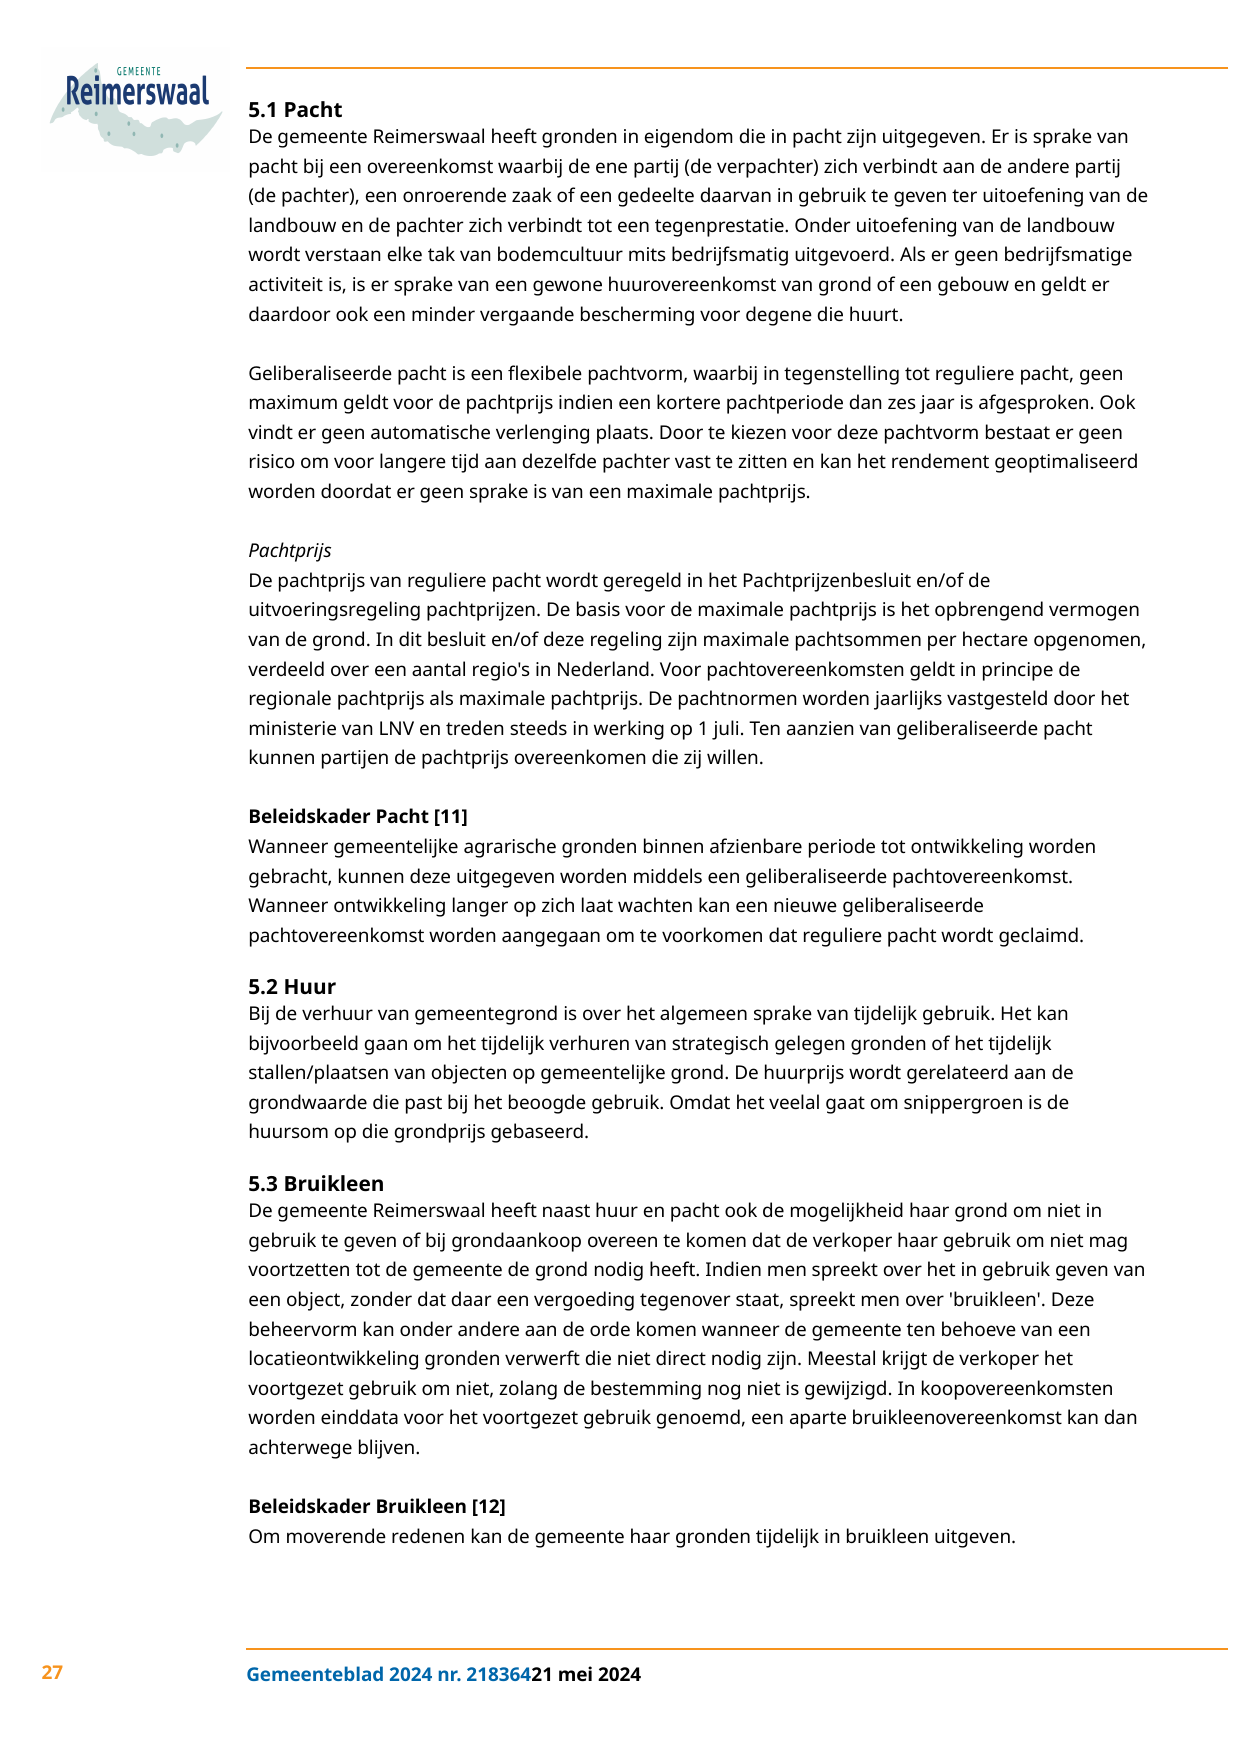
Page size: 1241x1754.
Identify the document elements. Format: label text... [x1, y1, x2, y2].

text 5.2 Huur [248, 972, 1152, 1000]
text Geliberaliseerde pacht is een flexibele pachtvorm, waarbij in tegenstelling tot reguliere pacht, geen maximum geldt voor de pachtprijs indien een kortere pachtperiode dan zes jaar is afgesproken. Ook vindt er geen automatische verlenging plaats. Door te kiezen voor deze pachtvorm bestaat er geen risico om voor langere tijd aan dezelfde pachter vast te zitten en kan het rendement geoptimaliseerd worden doordat er geen sprake is van een maximale pachtprijs. [248, 360, 1152, 504]
table_header Beleidskader Bruikleen [12] Om moverende redenen kan de gemeente haar gronden tijdelijk in bruikleen uitgeven. [248, 1494, 1152, 1549]
text Bij de verhuur van gemeentegrond is over het algemeen sprake van tijdelijk gebruik. Het kan bijvoorbeeld gaan om het tijdelijk verhuren van strategisch gelegen gronden of het tijdelijk stallen/plaatsen van objecten op gemeentelijke grond. De huurprijs wordt gerelateerd aan de grondwaarde die past bij het beoogde gebruik. Omdat het veelal gaat om snippergroen is de huursom op die grondprijs gebaseerd. [248, 1000, 1152, 1144]
text 5.1 Pacht [248, 95, 1152, 123]
table_header Beleidskader Pacht [11] Wanneer gemeentelijke agrarische gronden binnen afzienbare periode tot ontwikkeling worden gebracht, kunnen deze uitgegeven worden middels een geliberaliseerde pachtovereenkomst. Wanneer ontwikkeling langer op zich laat wachten kan een nieuwe geliberaliseerde pachtovereenkomst worden aangegaan om te voorkomen dat reguliere pacht wordt geclaimd. [248, 804, 1152, 948]
text Pachtprijs [248, 537, 1152, 563]
text 5.3 Bruikleen [248, 1169, 1152, 1197]
text De gemeente Reimerswaal heeft gronden in eigendom die in pacht zijn uitgegeven. Er is sprake van pacht bij een overeenkomst waarbij de ene partij (de verpachter) zich verbindt aan de andere partij (de pachter), een onroerende zaak of een gedeelte daarvan in gebruik te geven ter uitoefening van de landbouw en de pachter zich verbindt tot een tegenprestatie. Onder uitoefening van de landbouw wordt verstaan elke tak van bodemcultuur mits bedrijfsmatig uitgevoerd. Als er geen bedrijfsmatige activiteit is, is er sprake van een gewone huurovereenkomst van grond of een gebouw en geldt er daardoor ook een minder vergaande bescherming voor degene die huurt. [248, 123, 1152, 326]
text De gemeente Reimerswaal heeft naast huur en pacht ook de mogelijkheid haar grond om niet in gebruik te geven of bij grondaankoop overeen te komen dat de verkoper haar gebruik om niet mag voortzetten tot de gemeente de grond nodig heeft. Indien men spreekt over het in gebruik geven van een object, zonder dat daar een vergoeding tegenover staat, spreekt men over 'bruikleen'. Deze beheervorm kan onder andere aan de orde komen wanneer de gemeente ten behoeve van een locatieontwikkeling gronden verwerft die niet direct nodig zijn. Meestal krijgt de verkoper het voortgezet gebruik om niet, zolang de bestemming nog niet is gewijzigd. In koopovereenkomsten worden einddata voor het voortgezet gebruik genoemd, een aparte bruikleenovereenkomst kan dan achterwege blijven. [248, 1197, 1152, 1460]
picture [41, 47, 231, 172]
text De pachtprijs van reguliere pacht wordt geregeld in het Pachtprijzenbesluit en/of de uitvoeringsregeling pachtprijzen. De basis voor de maximale pachtprijs is het opbrengend vermogen van de grond. In dit besluit en/of deze regeling zijn maximale pachtsommen per hectare opgenomen, verdeeld over een aantal regio's in Nederland. Voor pachtovereenkomsten geldt in principe de regionale pachtprijs als maximale pachtprijs. De pachtnormen worden jaarlijks vastgesteld door het ministerie van LNV en treden steeds in werking op 1 juli. Ten aanzien van geliberaliseerde pacht kunnen partijen de pachtprijs overeenkomen die zij willen. [248, 567, 1152, 770]
